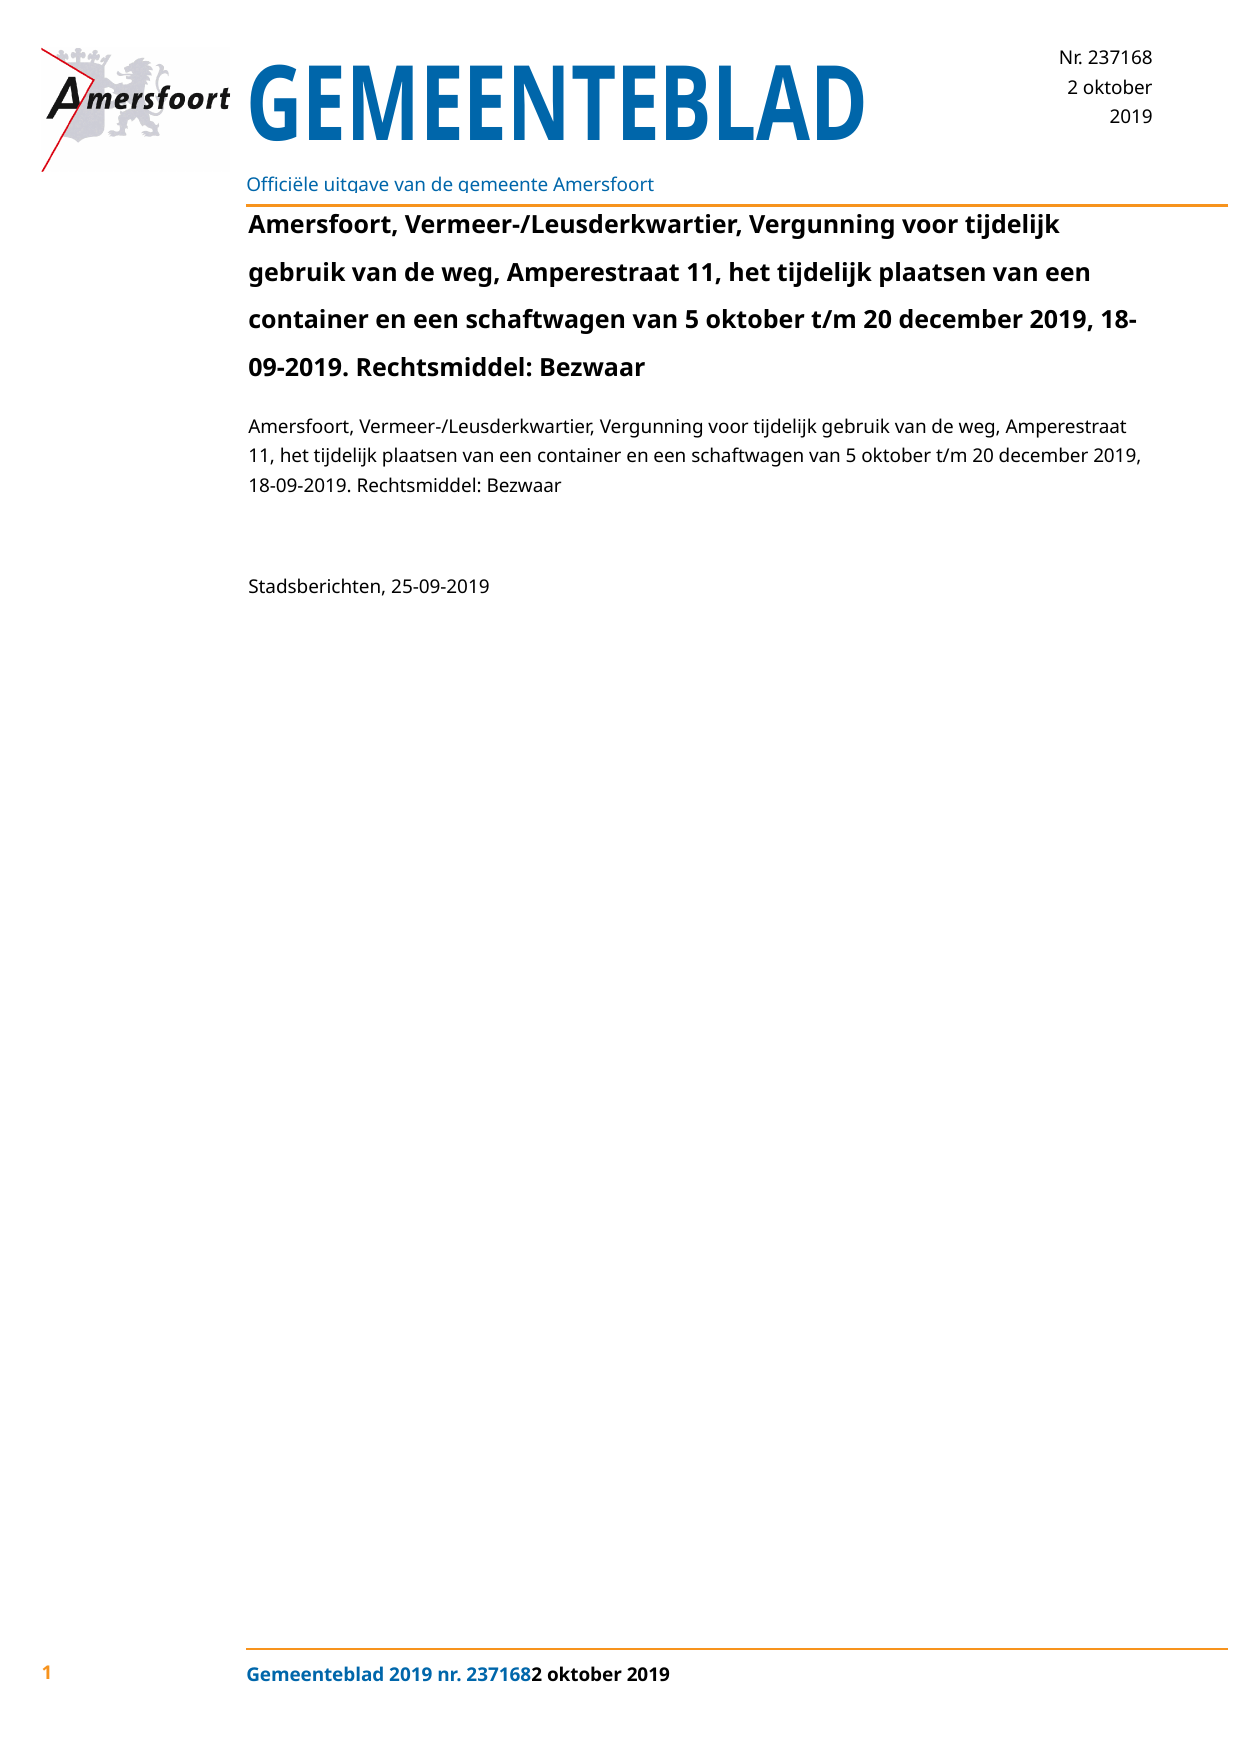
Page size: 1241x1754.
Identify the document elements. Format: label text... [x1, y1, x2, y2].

text Amersfoort, Vermeer-/Leusderkwartier, Vergunning voor tijdelijk gebruik van de weg, Amperestraat 11, het tijdelijk plaatsen van een container en een schaftwagen van 5 oktober t/m 20 december 2019, 18-09-2019. Rechtsmiddel: Bezwaar [248, 413, 1152, 498]
picture [41, 47, 231, 172]
text Amersfoort, Vermeer-/Leusderkwartier, Vergunning voor tijdelijk gebruik van de weg, Amperestraat 11, het tijdelijk plaatsen van een container en een schaftwagen van 5 oktober t/m 20 december 2019, 18-09-2019. Rechtsmiddel: Bezwaar [248, 207, 1152, 384]
text Stadsberichten, 25-09-2019 [248, 573, 1152, 599]
